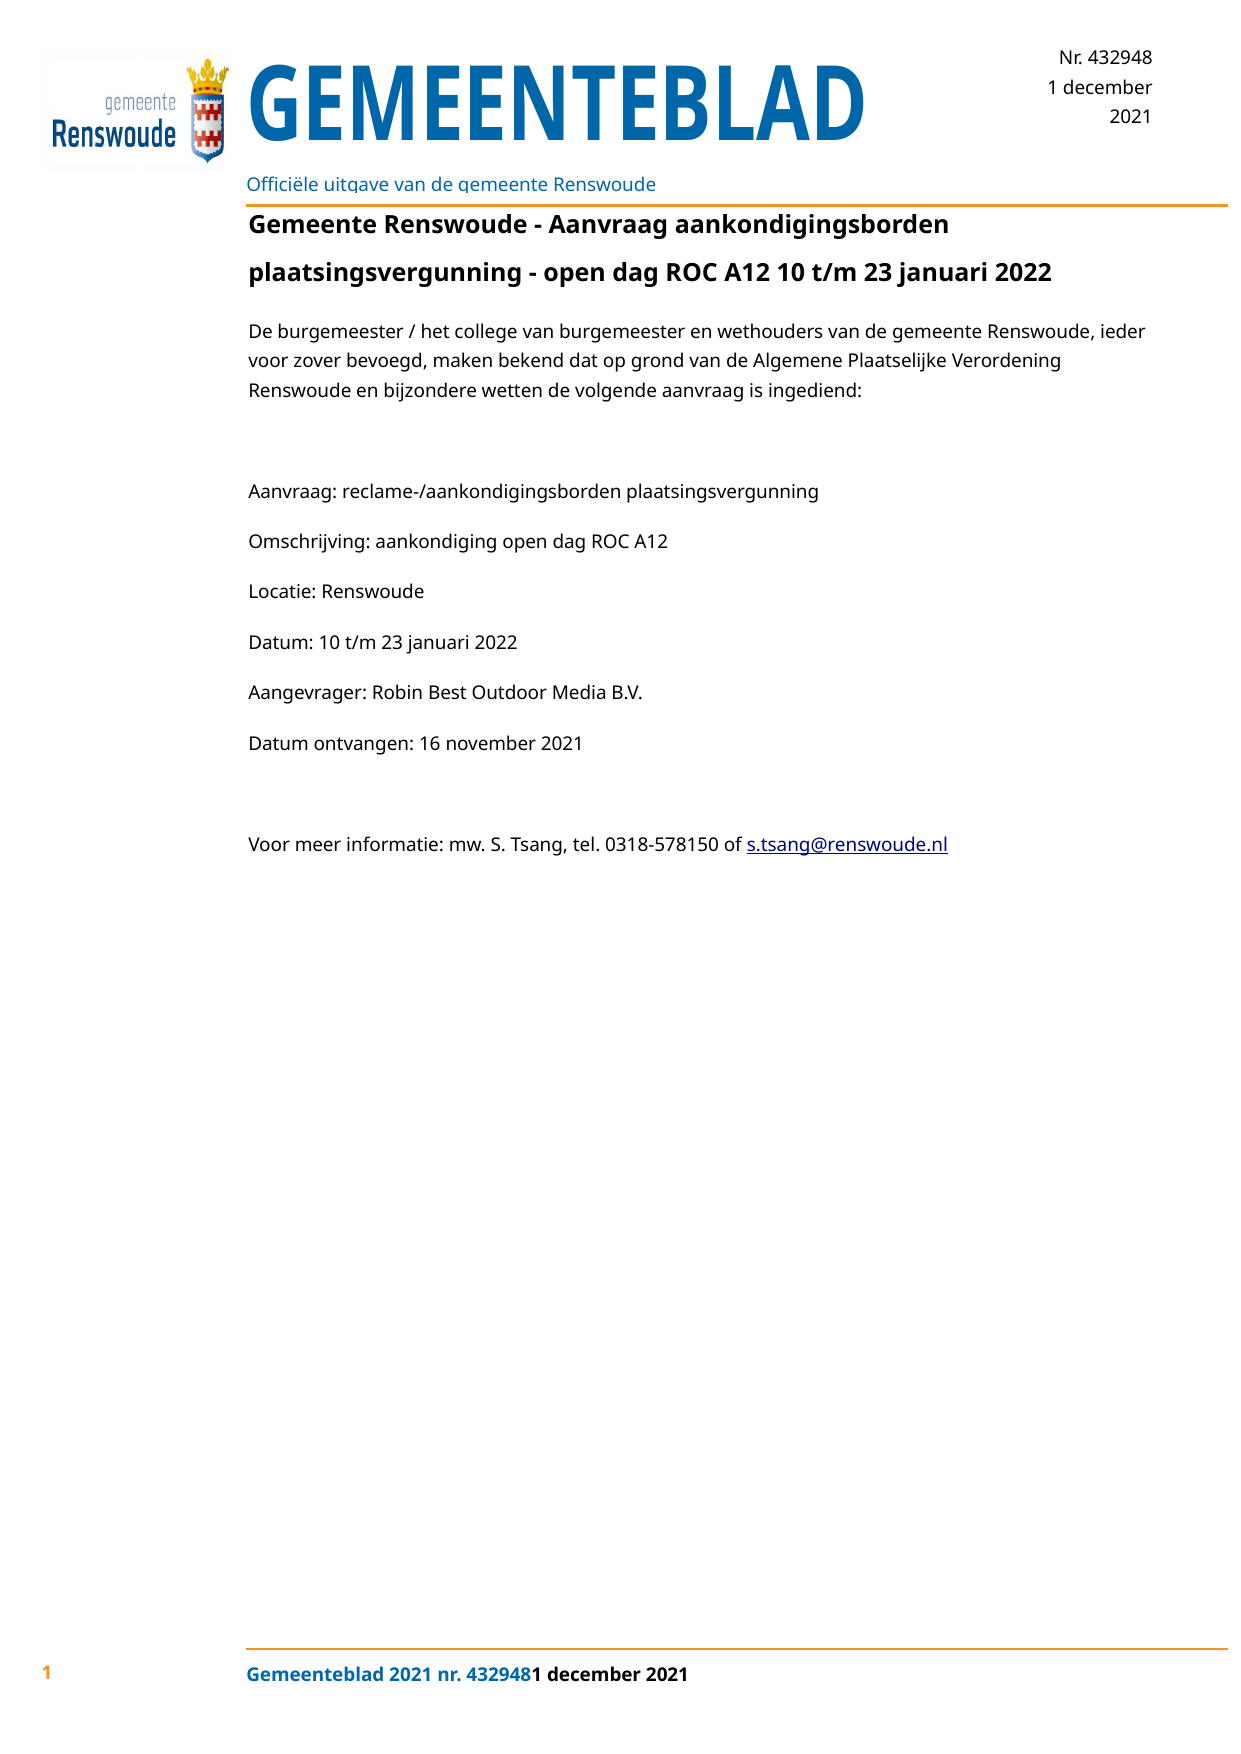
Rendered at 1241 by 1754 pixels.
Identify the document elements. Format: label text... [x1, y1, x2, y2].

text Aanvraag: reclame-/aankondigingsborden plaatsingsvergunning [248, 478, 1152, 504]
text Datum ontvangen: 16 november 2021 [248, 730, 1152, 756]
text Datum: 10 t/m 23 januari 2022 [248, 629, 1152, 655]
text Gemeente Renswoude - Aanvraag aankondigingsborden plaatsingsvergunning - open dag ROC A12 10 t/m 23 januari 2022 [248, 207, 1152, 288]
picture [41, 47, 231, 172]
text Omschrijving: aankondiging open dag ROC A12 [248, 528, 1152, 554]
text Locatie: Renswoude [248, 579, 1152, 604]
text Aangevrager: Robin Best Outdoor Media B.V. [248, 679, 1152, 705]
text Voor meer informatie: mw. S. Tsang, tel. 0318-578150 of s.tsang@renswoude.nl [248, 831, 1152, 857]
text De burgemeester / het college van burgemeester en wethouders van de gemeente Renswoude, ieder voor zover bevoegd, maken bekend dat op grond van de Algemene Plaatselijke Verordening Renswoude en bijzondere wetten de volgende aanvraag is ingediend: [248, 318, 1152, 403]
